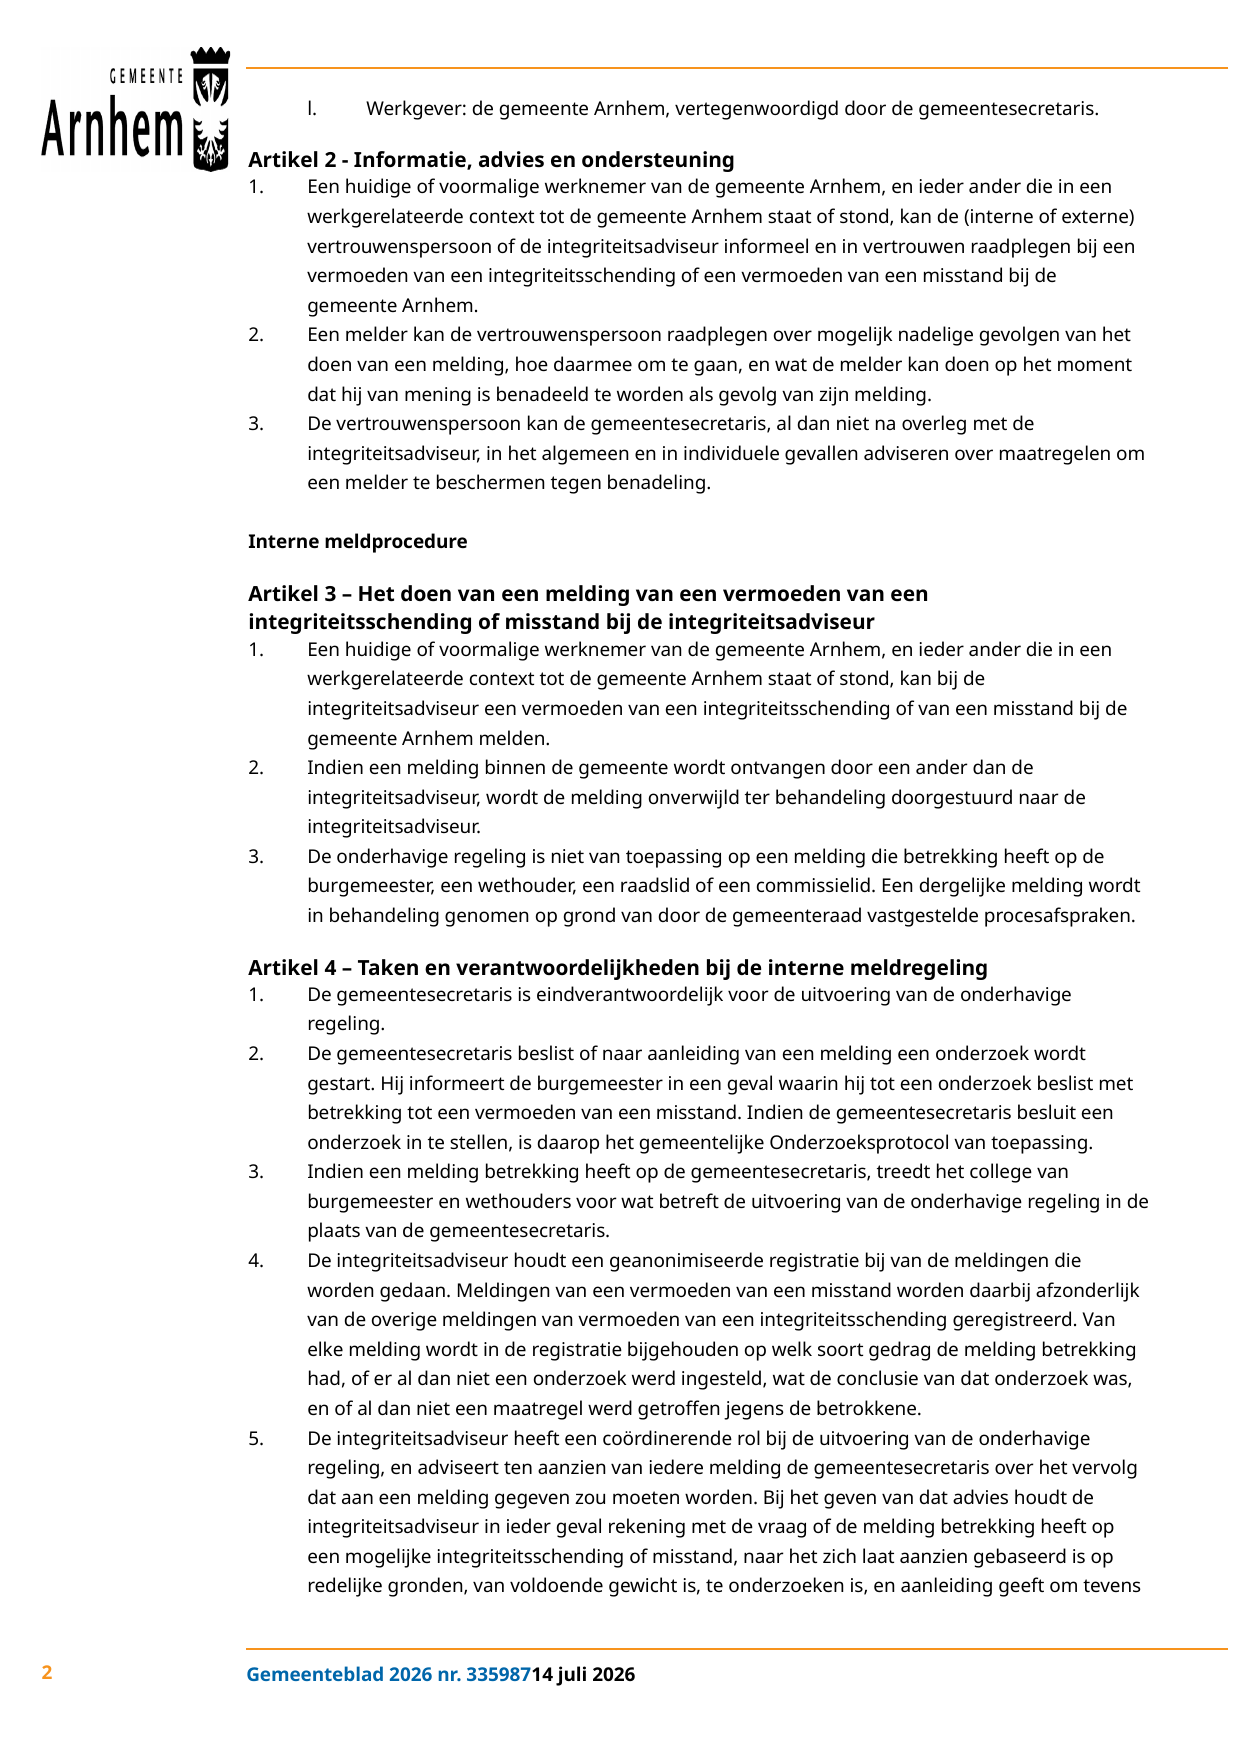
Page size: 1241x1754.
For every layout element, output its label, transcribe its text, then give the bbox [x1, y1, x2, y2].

list Indien een melding binnen de gemeente wordt ontvangen door een ander dan de integriteitsadviseur, wordt de melding onverwijld ter behandeling doorgestuurd naar de integriteitsadviseur. [248, 754, 1152, 839]
text Artikel 4 – Taken en verantwoordelijkheden bij de interne meldregeling [248, 953, 1152, 981]
list Een huidige of voormalige werknemer van de gemeente Arnhem, en ieder ander die in een werkgerelateerde context tot de gemeente Arnhem staat of stond, kan bij de integriteitsadviseur een vermoeden van een integriteitsschending of van een misstand bij de gemeente Arnhem melden. [248, 636, 1152, 750]
list De vertrouwenspersoon kan de gemeentesecretaris, al dan niet na overleg met de integriteitsadviseur, in het algemeen en in individuele gevallen adviseren over maatregelen om een melder te beschermen tegen benadeling. [248, 410, 1152, 495]
text Artikel 3 – Het doen van een melding van een vermoeden van een integriteitsschending of misstand bij de integriteitsadviseur [248, 579, 1152, 636]
list De gemeentesecretaris is eindverantwoordelijk voor de uitvoering van de onderhavige regeling. [248, 981, 1152, 1036]
list De integriteitsadviseur heeft een coördinerende rol bij de uitvoering van de onderhavige regeling, en adviseert ten aanzien van iedere melding de gemeentesecretaris over het vervolg dat aan een melding gegeven zou moeten worden. Bij het geven van dat advies houdt de integriteitsadviseur in ieder geval rekening met de vraag of de melding betrekking heeft op een mogelijke integriteitsschending of misstand, naar het zich laat aanzien gebaseerd is op redelijke gronden, van voldoende gewicht is, te onderzoeken is, en aanleiding geeft om tevens [248, 1425, 1152, 1598]
text Interne meldprocedure [248, 529, 1152, 554]
list Een melder kan de vertrouwenspersoon raadplegen over mogelijk nadelige gevolgen van het doen van een melding, hoe daarmee om te gaan, en wat de melder kan doen op het moment dat hij van mening is benadeeld te worden als gevolg van zijn melding. [248, 322, 1152, 406]
list De integriteitsadviseur houdt een geanonimiseerde registratie bij van de meldingen die worden gedaan. Meldingen van een vermoeden van een misstand worden daarbij afzonderlijk van de overige meldingen van vermoeden van een integriteitsschending geregistreerd. Van elke melding wordt in de registratie bijgehouden op welk soort gedrag de melding betrekking had, of er al dan niet een onderzoek werd ingesteld, wat de conclusie van dat onderzoek was, en of al dan niet een maatregel werd getroffen jegens de betrokkene. [248, 1247, 1152, 1421]
list Een huidige of voormalige werknemer van de gemeente Arnhem, en ieder ander die in een werkgerelateerde context tot de gemeente Arnhem staat of stond, kan de (interne of externe) vertrouwenspersoon of de integriteitsadviseur informeel en in vertrouwen raadplegen bij een vermoeden van een integriteitsschending of een vermoeden van een misstand bij de gemeente Arnhem. [248, 174, 1152, 318]
list De gemeentesecretaris beslist of naar aanleiding van een melding een onderzoek wordt gestart. Hij informeert de burgemeester in een geval waarin hij tot een onderzoek beslist met betrekking tot een vermoeden van een misstand. Indien de gemeentesecretaris besluit een onderzoek in te stellen, is daarop het gemeentelijke Onderzoeksprotocol van toepassing. [248, 1040, 1152, 1155]
picture [41, 47, 231, 172]
list Werkgever: de gemeente Arnhem, vertegenwoordigd door de gemeentesecretaris. [307, 95, 1152, 121]
list De onderhavige regeling is niet van toepassing op een melding die betrekking heeft op de burgemeester, een wethouder, een raadslid of een commissielid. Een dergelijke melding wordt in behandeling genomen op grond van door de gemeenteraad vastgestelde procesafspraken. [248, 843, 1152, 928]
list Indien een melding betrekking heeft op de gemeentesecretaris, treedt het college van burgemeester en wethouders voor wat betreft de uitvoering van de onderhavige regeling in de plaats van de gemeentesecretaris. [248, 1158, 1152, 1243]
text Artikel 2 - Informatie, advies en ondersteuning [248, 145, 1152, 174]
